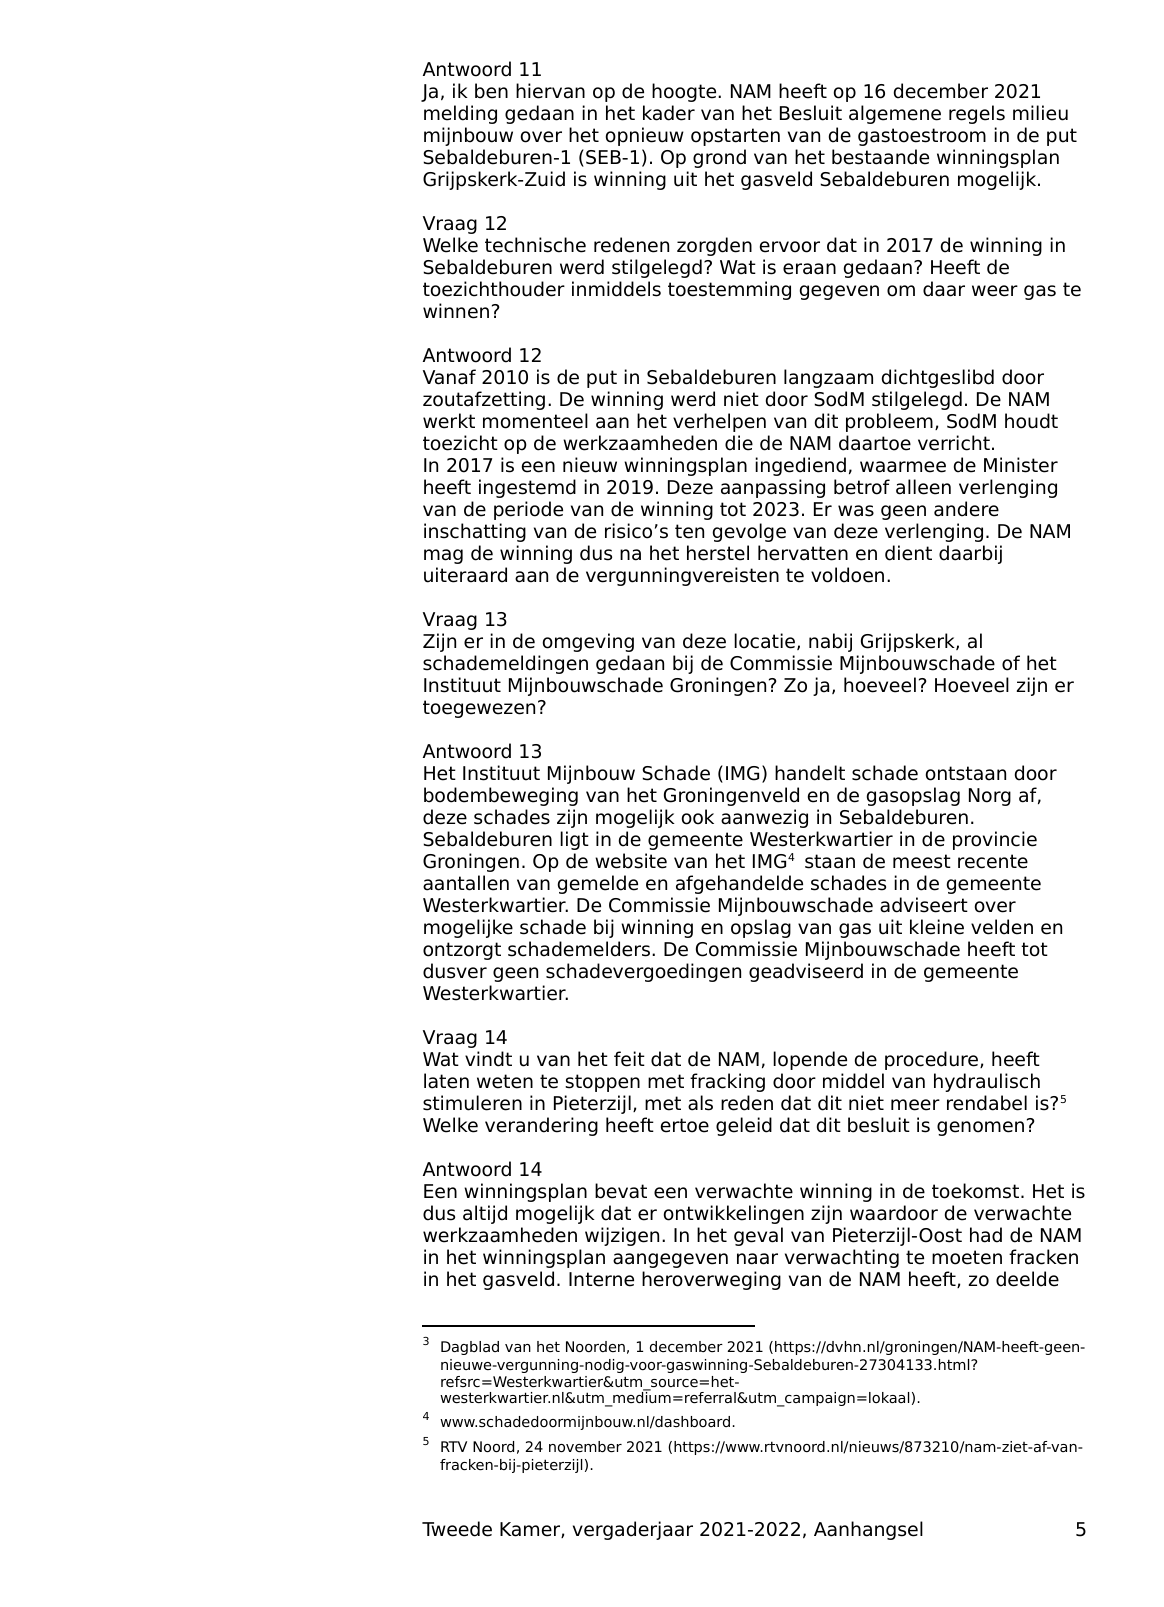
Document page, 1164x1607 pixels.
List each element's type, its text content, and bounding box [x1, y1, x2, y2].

text Zijn er in de omgeving van deze locatie, nabij Grijpskerk, al schademeldingen gedaan bij de Commissie Mijnbouwschade of het Instituut Mijnbouwschade Groningen? Zo ja, hoeveel? Hoeveel zijn er toegewezen? [422, 631, 1087, 719]
text Dagblad van het Noorden, 1 december 2021 (https://dvhn.nl/groningen/NAM-heeft-geen-nieuwe-vergunning-nodig-voor-gaswinning-Sebaldeburen-27304133.html?refsrc=Westerkwartier&utm_source=het-westerkwartier.nl&utm_medium=referral&utm_campaign=lokaal). [422, 1335, 1087, 1407]
text Antwoord 14 [422, 1159, 1087, 1181]
text Een winningsplan bevat een verwachte winning in de toekomst. Het is dus altijd mogelijk dat er ontwikkelingen zijn waardoor de verwachte werkzaamheden wijzigen. In het geval van Pieterzijl-Oost had de NAM in het winningsplan aangegeven naar verwachting te moeten fracken in het gasveld. Interne heroverweging van de NAM heeft, zo deelde [422, 1181, 1087, 1291]
text Het Instituut Mijnbouw Schade (IMG) handelt schade ontstaan door bodembeweging van het Groningenveld en de gasopslag Norg af, deze schades zijn mogelijk ook aanwezig in Sebaldeburen. Sebaldeburen ligt in de gemeente Westerkwartier in de provincie Groningen. Op de website van het IMG staan de meest recente aantallen van gemelde en afgehandelde schades in de gemeente Westerkwartier. De Commissie Mijnbouwschade adviseert over mogelijke schade bij winning en opslag van gas uit kleine velden en ontzorgt schademelders. De Commissie Mijnbouwschade heeft tot dusver geen schadevergoedingen geadviseerd in de gemeente Westerkwartier. [422, 763, 1087, 1005]
text Wat vindt u van het feit dat de NAM, lopende de procedure, heeft laten weten te stoppen met fracking door middel van hydraulisch stimuleren in Pieterzijl, met als reden dat dit niet meer rendabel is? Welke verandering heeft ertoe geleid dat dit besluit is genomen? [422, 1049, 1087, 1137]
text www.schadedoormijnbouw.nl/dashboard. [422, 1410, 1087, 1432]
text Welke technische redenen zorgden ervoor dat in 2017 de winning in Sebaldeburen werd stilgelegd? Wat is eraan gedaan? Heeft de toezichthouder inmiddels toestemming gegeven om daar weer gas te winnen? [422, 235, 1087, 323]
text Vraag 12 [422, 213, 1087, 235]
text Antwoord 13 [422, 741, 1087, 763]
text Ja, ik ben hiervan op de hoogte. NAM heeft op 16 december 2021 melding gedaan in het kader van het Besluit algemene regels milieu mijnbouw over het opnieuw opstarten van de gastoestroom in de put Sebaldeburen-1 (SEB-1). Op grond van het bestaande winningsplan Grijpskerk-Zuid is winning uit het gasveld Sebaldeburen mogelijk. [422, 81, 1087, 191]
text RTV Noord, 24 november 2021 (https://www.rtvnoord.nl/nieuws/873210/nam-ziet-af-van-fracken-bij-pieterzijl). [422, 1435, 1087, 1474]
text Vraag 13 [422, 609, 1087, 631]
text Antwoord 11 [422, 59, 1087, 81]
text Antwoord 12 [422, 345, 1087, 367]
text Vraag 14 [422, 1027, 1087, 1049]
text Vanaf 2010 is de put in Sebaldeburen langzaam dichtgeslibd door zoutafzetting. De winning werd niet door SodM stilgelegd. De NAM werkt momenteel aan het verhelpen van dit probleem, SodM houdt toezicht op de werkzaamheden die de NAM daartoe verricht. [422, 367, 1087, 455]
text In 2017 is een nieuw winningsplan ingediend, waarmee de Minister heeft ingestemd in 2019. Deze aanpassing betrof alleen verlenging van de periode van de winning tot 2023. Er was geen andere inschatting van de risico’s ten gevolge van deze verlenging. De NAM mag de winning dus na het herstel hervatten en dient daarbij uiteraard aan de vergunningvereisten te voldoen. [422, 455, 1087, 587]
